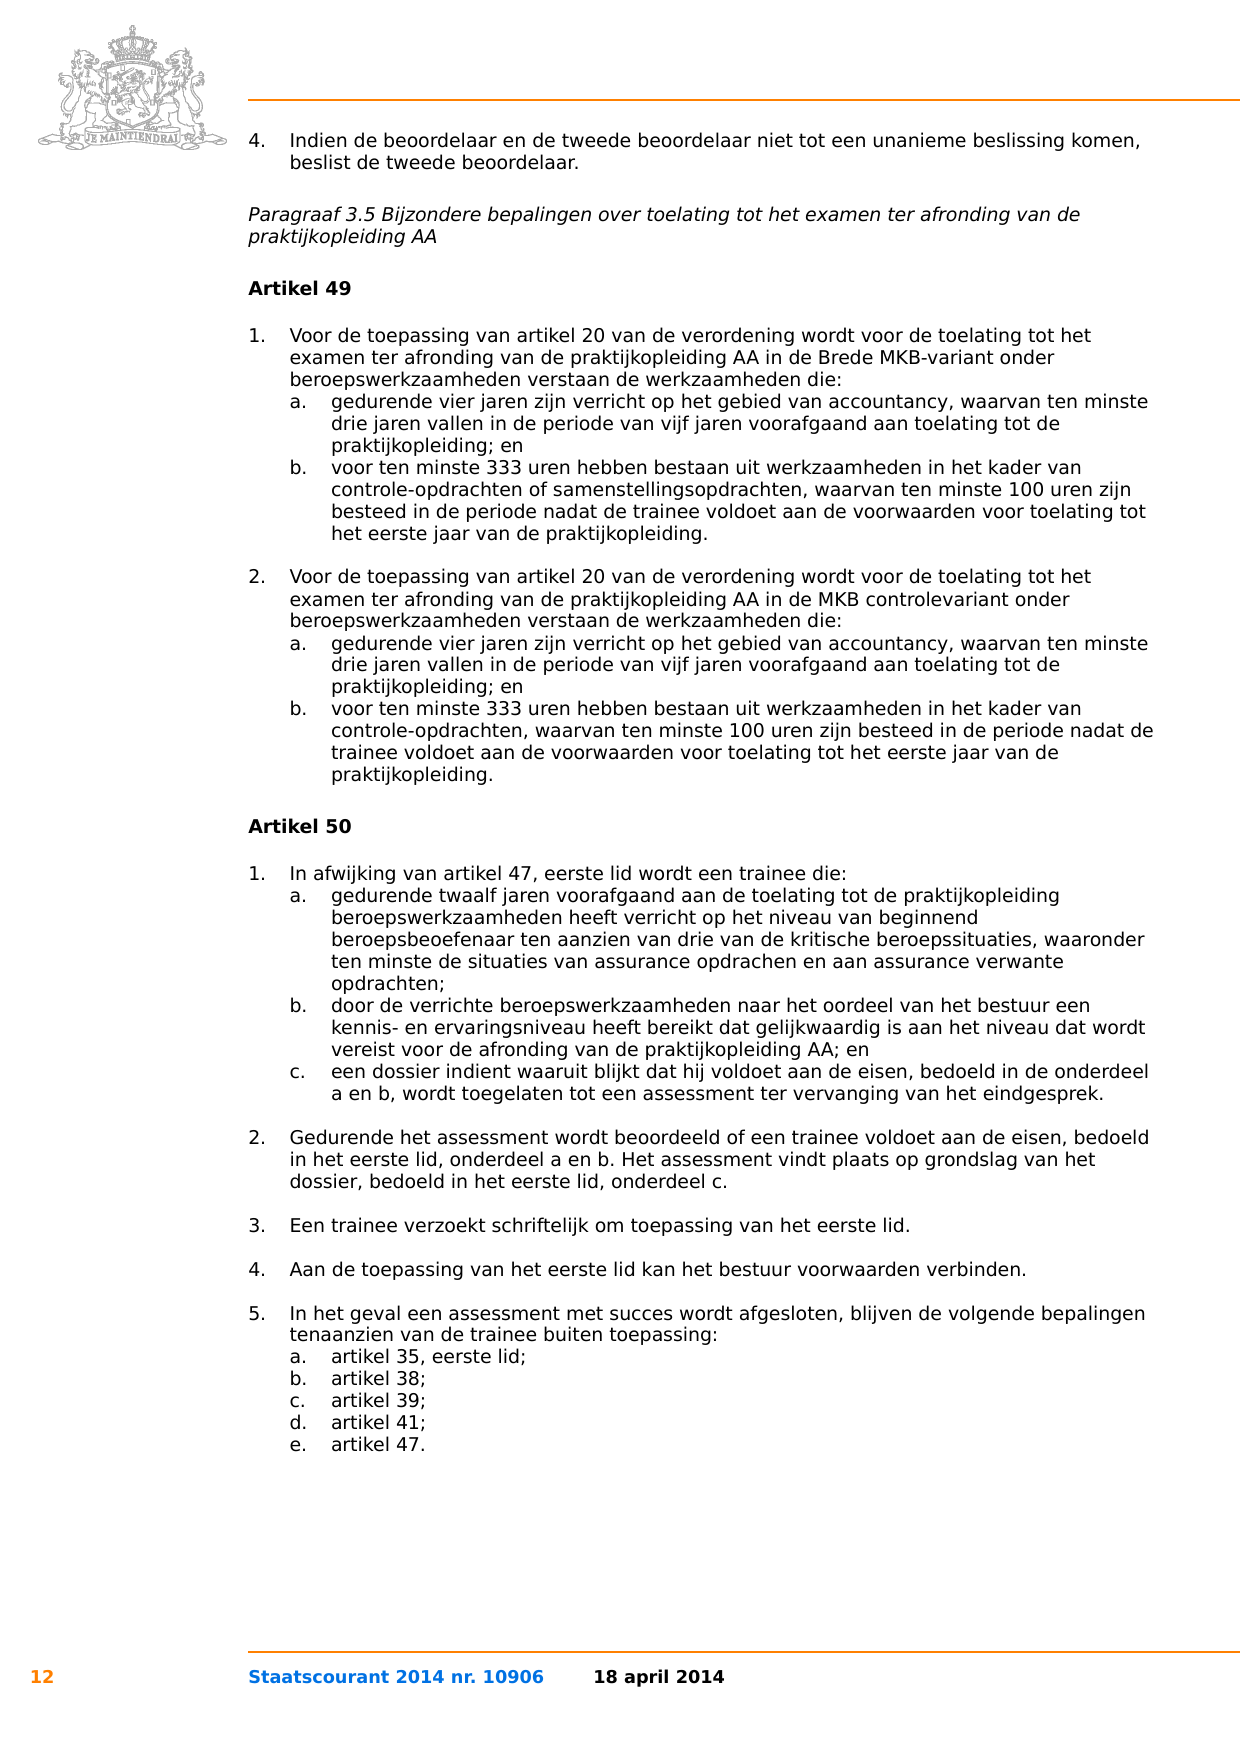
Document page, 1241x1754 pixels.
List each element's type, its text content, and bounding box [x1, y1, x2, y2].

text a. artikel 35, eerste lid; [289, 1346, 1163, 1368]
text c. artikel 39; [289, 1390, 1163, 1412]
text 2. Voor de toepassing van artikel 20 van de verordening wordt voor de toelating tot het examen ter afronding van de praktijkopleiding AA in de MKB controlevariant onder beroepswerkzaamheden verstaan de werkzaamheden die: [248, 566, 1163, 632]
text c. een dossier indient waaruit blijkt dat hij voldoet aan de eisen, bedoeld in de onderdeel a en b, wordt toegelaten tot een assessment ter vervanging van het eindgesprek. [289, 1061, 1163, 1105]
picture [38, 25, 227, 150]
text 2. Gedurende het assessment wordt beoordeeld of een trainee voldoet aan de eisen, bedoeld in het eerste lid, onderdeel a en b. Het assessment vindt plaats op grondslag van het dossier, bedoeld in het eerste lid, onderdeel c. [248, 1127, 1163, 1193]
text 4. Indien de beoordelaar en de tweede beoordelaar niet tot een unanieme beslissing komen, beslist de tweede beoordelaar. [248, 130, 1163, 174]
text a. gedurende twaalf jaren voorafgaand aan de toelating tot de praktijkopleiding beroepswerkzaamheden heeft verricht op het niveau van beginnend beroepsbeoefenaar ten aanzien van drie van de kritische beroepssituaties, waaronder ten minste de situaties van assurance opdrachen en aan assurance verwante opdrachten; [289, 885, 1163, 995]
text 4. Aan de toepassing van het eerste lid kan het bestuur voorwaarden verbinden. [248, 1258, 1163, 1281]
text a. gedurende vier jaren zijn verricht op het gebied van accountancy, waarvan ten minste drie jaren vallen in de periode van vijf jaren voorafgaand aan toelating tot de praktijkopleiding; en [289, 391, 1163, 457]
text 1. Voor de toepassing van artikel 20 van de verordening wordt voor de toelating tot het examen ter afronding van de praktijkopleiding AA in de Brede MKB-variant onder beroepswerkzaamheden verstaan de werkzaamheden die: [248, 325, 1163, 391]
text b. voor ten minste 333 uren hebben bestaan uit werkzaamheden in het kader van controle-opdrachten, waarvan ten minste 100 uren zijn besteed in de periode nadat de trainee voldoet aan de voorwaarden voor toelating tot het eerste jaar van de praktijkopleiding. [289, 698, 1163, 786]
text a. gedurende vier jaren zijn verricht op het gebied van accountancy, waarvan ten minste drie jaren vallen in de periode van vijf jaren voorafgaand aan toelating tot de praktijkopleiding; en [289, 632, 1163, 698]
text 3. Een trainee verzoekt schriftelijk om toepassing van het eerste lid. [248, 1215, 1163, 1237]
text b. voor ten minste 333 uren hebben bestaan uit werkzaamheden in het kader van controle-opdrachten of samenstellingsopdrachten, waarvan ten minste 100 uren zijn besteed in de periode nadat de trainee voldoet aan de voorwaarden voor toelating tot het eerste jaar van de praktijkopleiding. [289, 457, 1163, 544]
text d. artikel 41; [289, 1412, 1163, 1434]
text e. artikel 47. [289, 1434, 1163, 1456]
text 5. In het geval een assessment met succes wordt afgesloten, blijven de volgende bepalingen tenaanzien van de trainee buiten toepassing: [248, 1302, 1163, 1346]
text b. door de verrichte beroepswerkzaamheden naar het oordeel van het bestuur een kennis- en ervaringsniveau heeft bereikt dat gelijkwaardig is aan het niveau dat wordt vereist voor de afronding van de praktijkopleiding AA; en [289, 995, 1163, 1061]
subtitle Artikel 49 [248, 278, 1163, 300]
subtitle Paragraaf 3.5 Bijzondere bepalingen over toelating tot het examen ter afronding van de praktijkopleiding AA [248, 204, 1163, 248]
subtitle Artikel 50 [248, 816, 1163, 838]
text b. artikel 38; [289, 1368, 1163, 1390]
text 1. In afwijking van artikel 47, eerste lid wordt een trainee die: [248, 863, 1163, 885]
